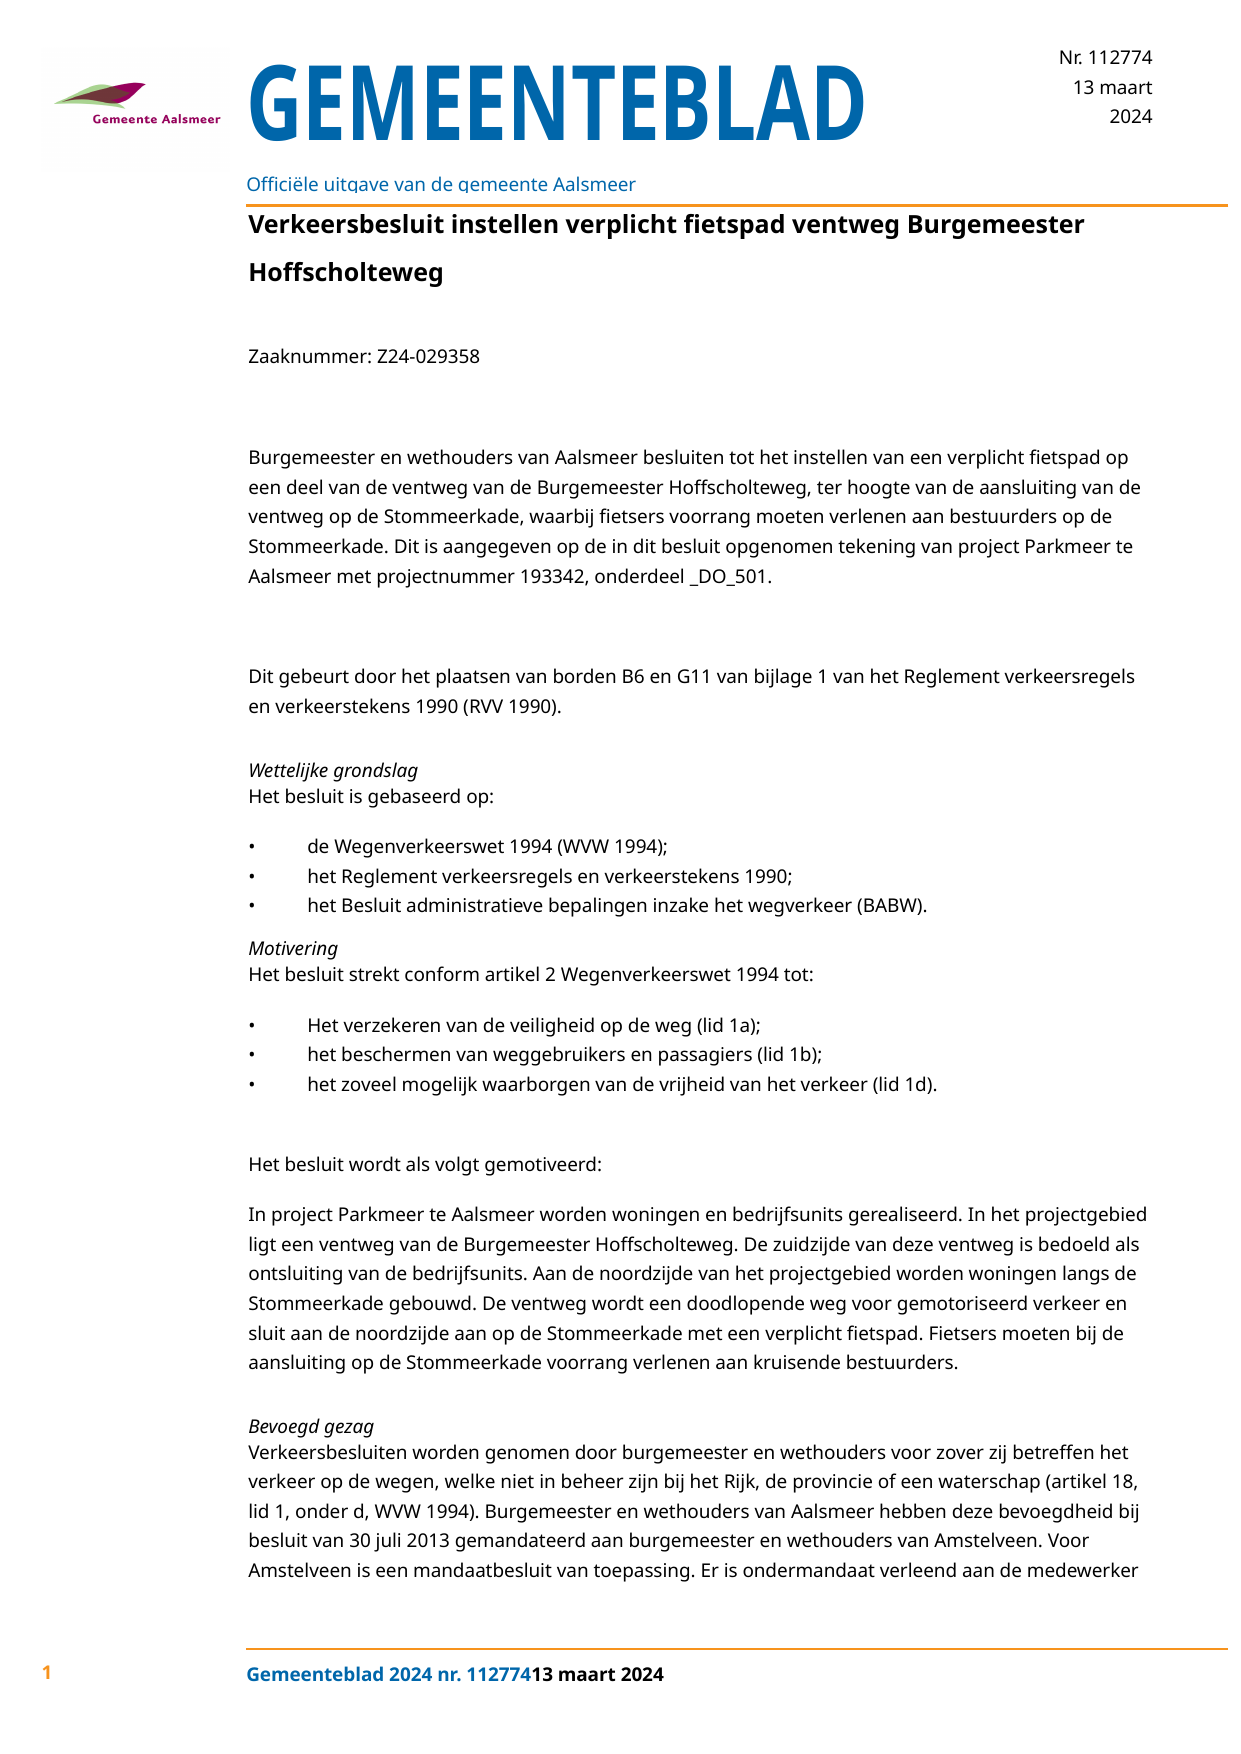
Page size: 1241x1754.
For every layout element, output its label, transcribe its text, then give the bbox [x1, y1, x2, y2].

text Burgemeester en wethouders van Aalsmeer besluiten tot het instellen van een verplicht fietspad op een deel van de ventweg van de Burgemeester Hoffscholteweg, ter hoogte van de aansluiting van de ventweg op de Stommeerkade, waarbij fietsers voorrang moeten verlenen aan bestuurders op de Stommeerkade. Dit is aangegeven op de in dit besluit opgenomen tekening van project Parkmeer te Aalsmeer met projectnummer 193342, onderdeel _DO_501. [248, 444, 1152, 588]
picture [41, 47, 231, 172]
list het Reglement verkeersregels en verkeerstekens 1990; [248, 863, 1152, 889]
text In project Parkmeer te Aalsmeer worden woningen en bedrijfsunits gerealiseerd. In het projectgebied ligt een ventweg van de Burgemeester Hoffscholteweg. De zuidzijde van deze ventweg is bedoeld als ontsluiting van de bedrijfsunits. Aan de noordzijde van het projectgebied worden woningen langs de Stommeerkade gebouwd. De ventweg wordt een doodlopende weg voor gemotoriseerd verkeer en sluit aan de noordzijde aan op de Stommeerkade met een verplicht fietspad. Fietsers moeten bij de aansluiting op de Stommeerkade voorrang verlenen aan kruisende bestuurders. [248, 1201, 1152, 1375]
text Het besluit is gebaseerd op: [248, 783, 1152, 809]
text Verkeersbesluit instellen verplicht fietspad ventweg Burgemeester Hoffscholteweg [248, 207, 1152, 288]
text Dit gebeurt door het plaatsen van borden B6 en G11 van bijlage 1 van het Reglement verkeersregels en verkeerstekens 1990 (RVV 1990). [248, 664, 1152, 719]
text Zaaknummer: Z24-029358 [248, 344, 1152, 369]
text Het besluit strekt conform artikel 2 Wegenverkeerswet 1994 tot: [248, 961, 1152, 987]
text Verkeersbesluiten worden genomen door burgemeester en wethouders voor zover zij betreffen het verkeer op de wegen, welke niet in beheer zijn bij het Rijk, de provincie of een waterschap (artikel 18, lid 1, onder d, WVW 1994). Burgemeester en wethouders van Aalsmeer hebben deze bevoegdheid bij besluit van 30 juli 2013 gemandateerd aan burgemeester en wethouders van Amstelveen. Voor Amstelveen is een mandaatbesluit van toepassing. Er is ondermandaat verleend aan de medewerker [248, 1439, 1152, 1583]
text Motivering [248, 936, 1152, 961]
text Het besluit wordt als volgt gemotiveerd: [248, 1151, 1152, 1177]
list het zoveel mogelijk waarborgen van de vrijheid van het verkeer (lid 1d). [248, 1071, 1152, 1097]
text Bevoegd gezag [248, 1413, 1152, 1439]
list de Wegenverkeerswet 1994 (WVW 1994); [248, 833, 1152, 859]
list het beschermen van weggebruikers en passagiers (lid 1b); [248, 1041, 1152, 1067]
list Het verzekeren van de veiligheid op de weg (lid 1a); [248, 1012, 1152, 1037]
text Wettelijke grondslag [248, 757, 1152, 783]
list het Besluit administratieve bepalingen inzake het wegverkeer (BABW). [248, 892, 1152, 918]
